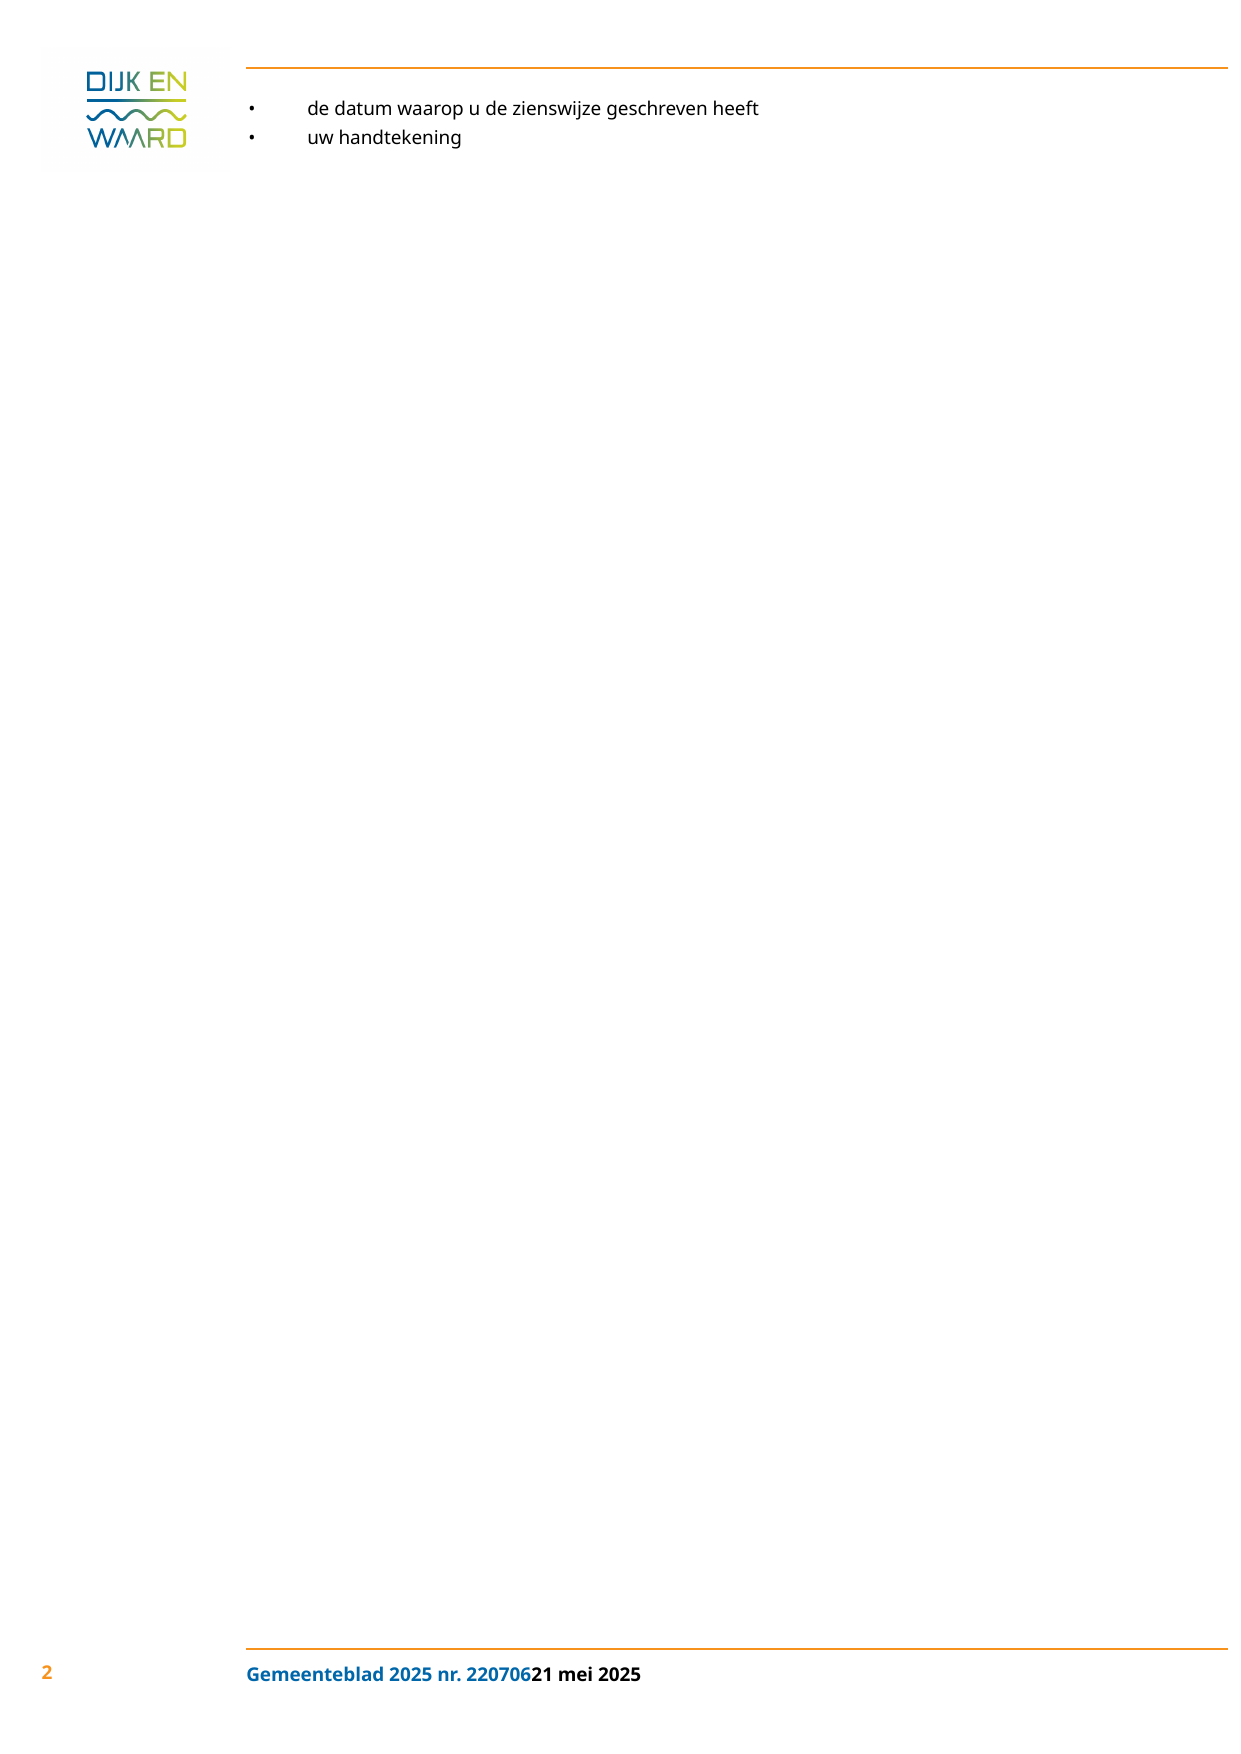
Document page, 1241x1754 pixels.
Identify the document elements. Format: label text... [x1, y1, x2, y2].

list de datum waarop u de zienswijze geschreven heeft [248, 95, 1152, 121]
list uw handtekening [248, 124, 1152, 150]
picture [41, 47, 231, 172]
